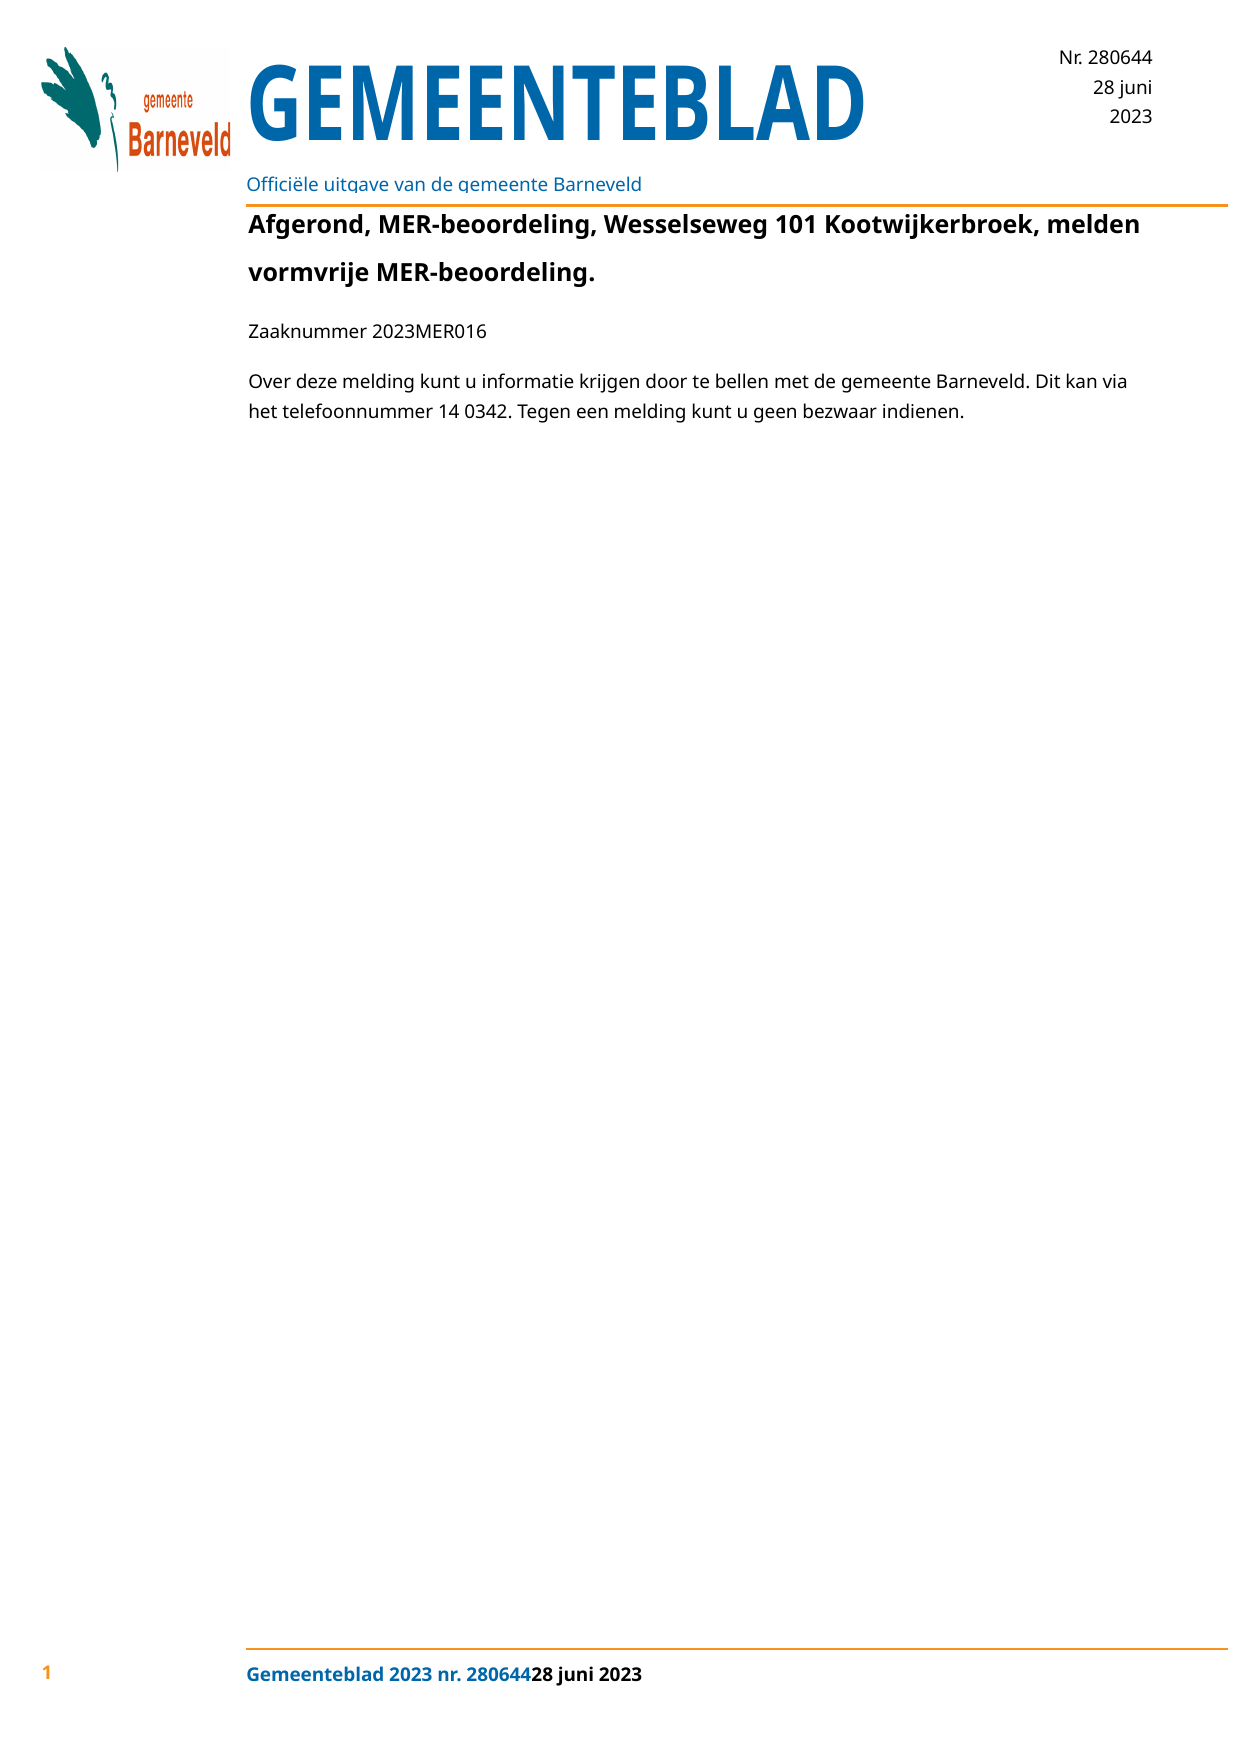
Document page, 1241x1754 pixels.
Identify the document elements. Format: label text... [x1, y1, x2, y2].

text Zaaknummer 2023MER016 [248, 318, 1152, 344]
text Over deze melding kunt u informatie krijgen door te bellen met de gemeente Barneveld. Dit kan via het telefoonnummer 14 0342. Tegen een melding kunt u geen bezwaar indienen. [248, 368, 1152, 424]
picture [41, 47, 231, 172]
text Afgerond, MER-beoordeling, Wesselseweg 101 Kootwijkerbroek, melden vormvrije MER-beoordeling. [248, 207, 1152, 288]
